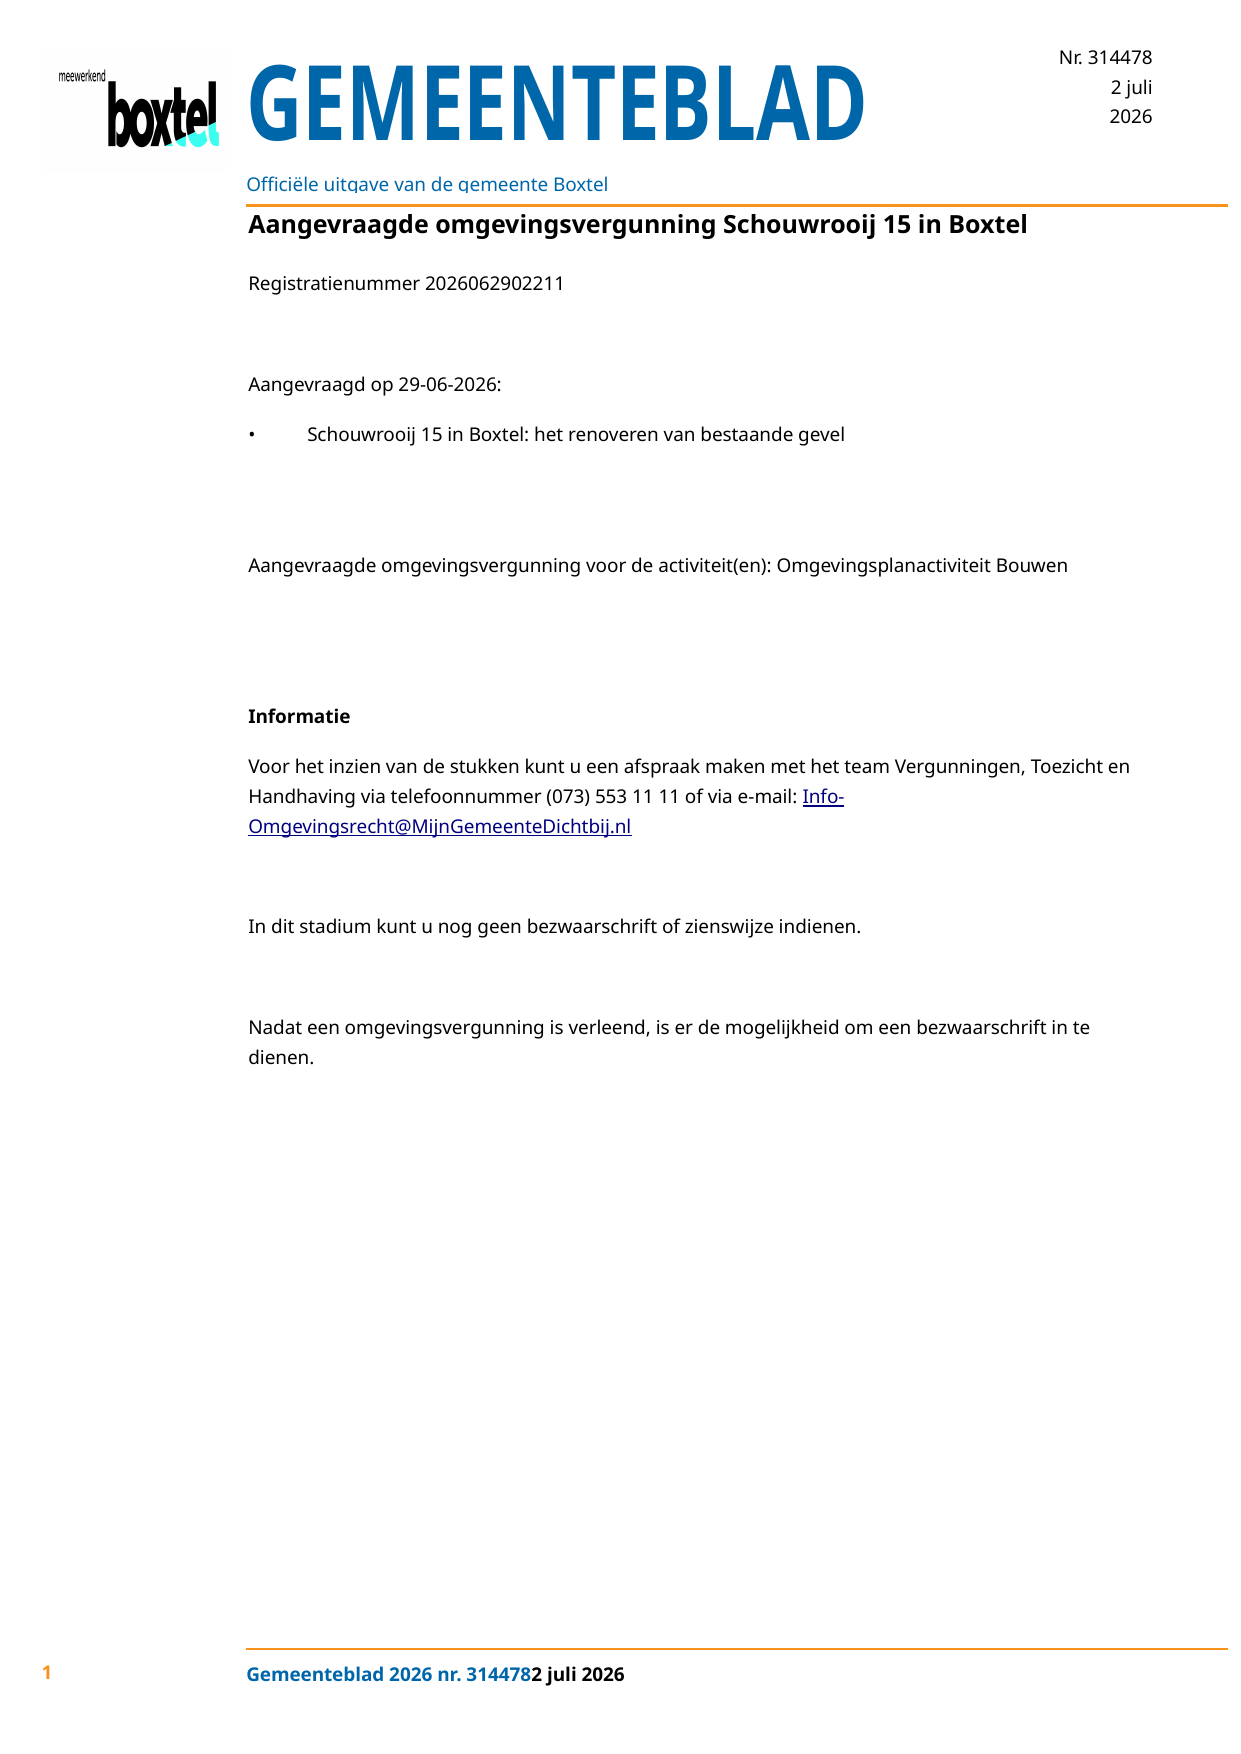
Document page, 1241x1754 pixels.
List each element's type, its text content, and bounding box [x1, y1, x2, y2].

text Aangevraagde omgevingsvergunning Schouwrooij 15 in Boxtel [248, 207, 1152, 241]
picture [41, 47, 231, 172]
text In dit stadium kunt u nog geen bezwaarschrift of zienswijze indienen. [248, 914, 1152, 939]
text Voor het inzien van de stukken kunt u een afspraak maken met het team Vergunningen, Toezicht en Handhaving via telefoonnummer (073) 553 11 11 of via e-mail: Info-Omgevingsrecht@MijnGemeenteDichtbij.nl [248, 754, 1152, 838]
text Nadat een omgevingsvergunning is verleend, is er de mogelijkheid om een bezwaarschrift in te dienen. [248, 1014, 1152, 1070]
list Schouwrooij 15 in Boxtel: het renoveren van bestaande gevel [248, 422, 1152, 447]
text Aangevraagd op 29-06-2026: [248, 371, 1152, 397]
text Informatie [248, 703, 1152, 729]
text Registratienummer 2026062902211 [248, 270, 1152, 296]
text Aangevraagde omgevingsvergunning voor de activiteit(en): Omgevingsplanactiviteit Bouwen [248, 552, 1152, 578]
